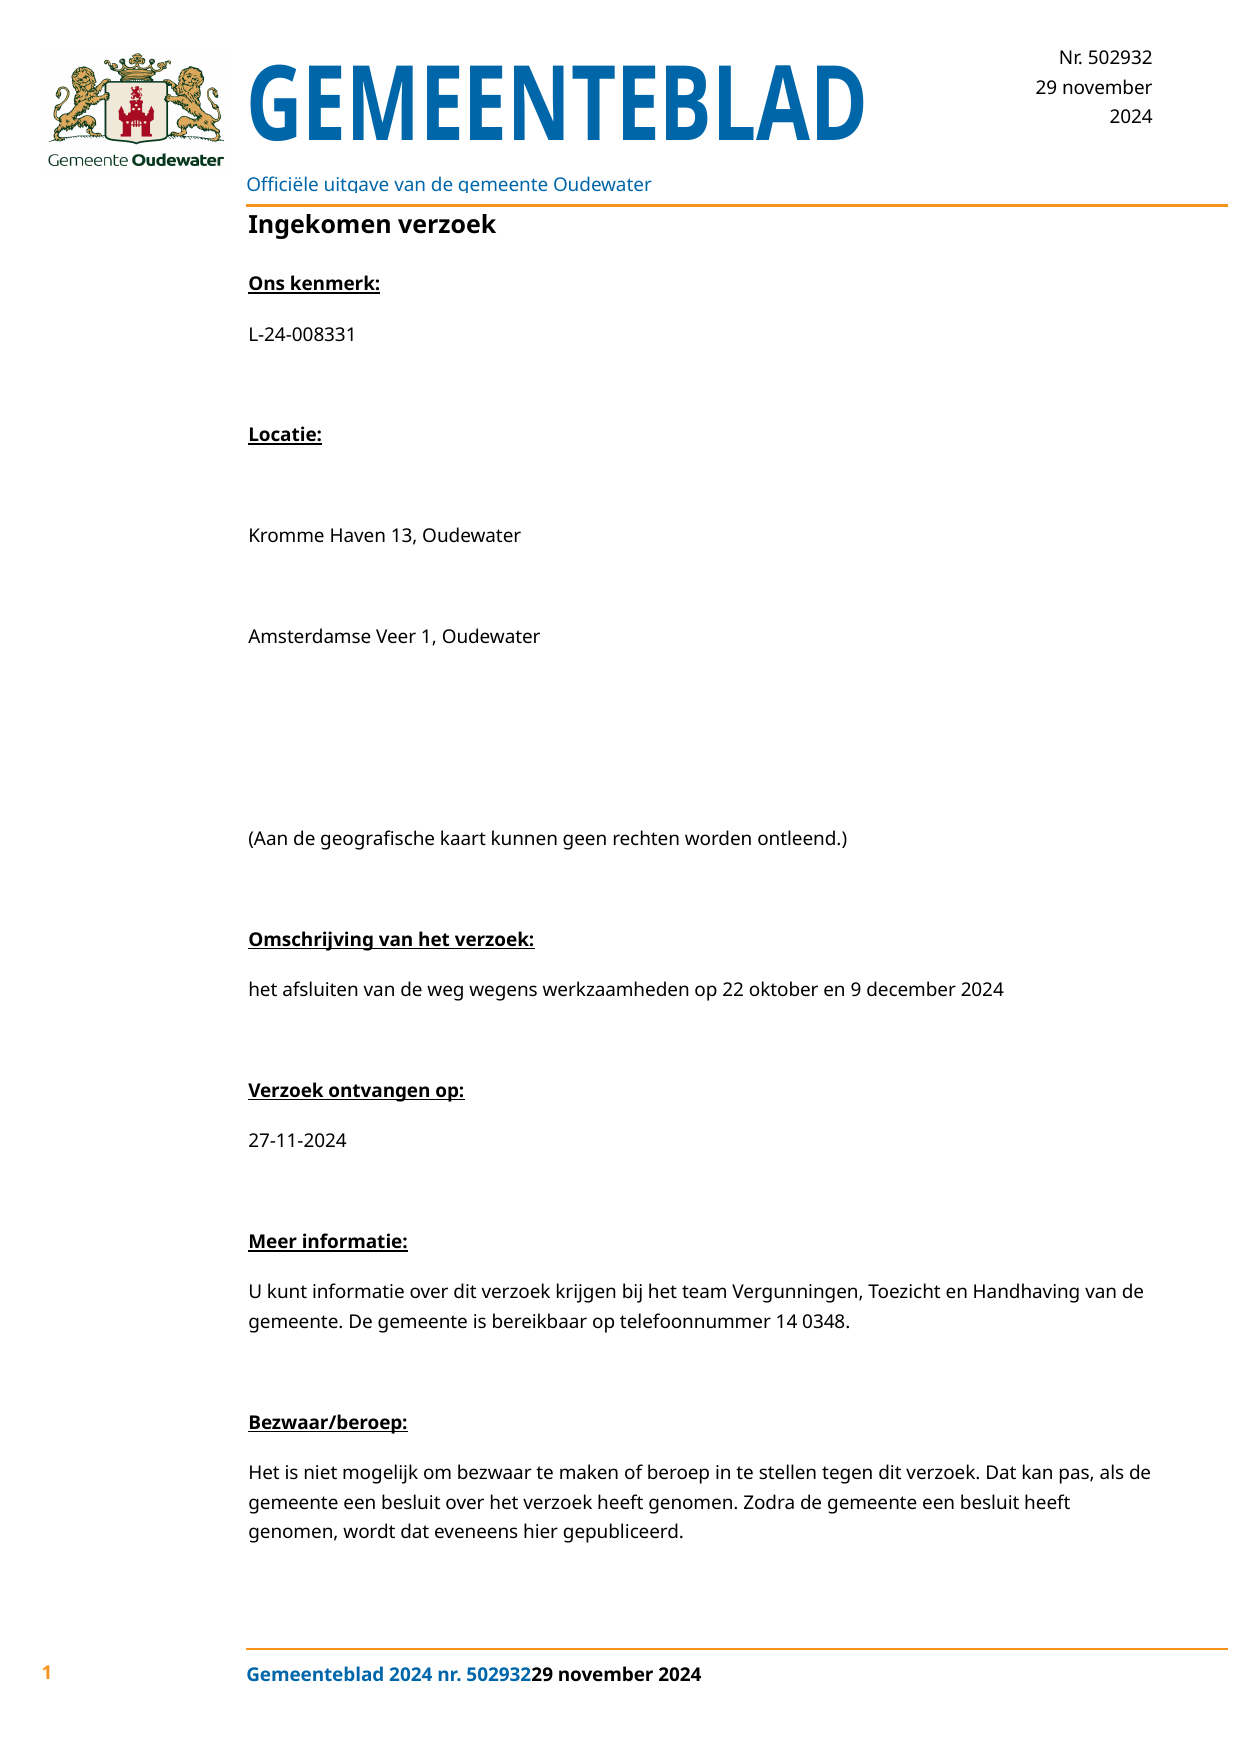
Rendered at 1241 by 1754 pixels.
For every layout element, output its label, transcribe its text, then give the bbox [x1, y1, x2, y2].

text Amsterdamse Veer 1, Oudewater [248, 623, 1152, 649]
text 27-11-2024 [248, 1127, 1152, 1153]
text Ingekomen verzoek [248, 207, 1152, 241]
text (Aan de geografische kaart kunnen geen rechten worden ontleend.) [248, 825, 1152, 851]
text Kromme Haven 13, Oudewater [248, 522, 1152, 548]
picture [41, 47, 231, 172]
text L-24-008331 [248, 321, 1152, 346]
text U kunt informatie over dit verzoek krijgen bij het team Vergunningen, Toezicht en Handhaving van de gemeente. De gemeente is bereikbaar op telefoonnummer 14 0348. [248, 1279, 1152, 1334]
text Bezwaar/beroep: [248, 1409, 1152, 1435]
text Het is niet mogelijk om bezwaar te maken of beroep in te stellen tegen dit verzoek. Dat kan pas, als de gemeente een besluit over het verzoek heeft genomen. Zodra de gemeente een besluit heeft genomen, wordt dat eveneens hier gepubliceerd. [248, 1459, 1152, 1544]
text het afsluiten van de weg wegens werkzaamheden op 22 oktober en 9 december 2024 [248, 976, 1152, 1002]
text Verzoek ontvangen op: [248, 1077, 1152, 1103]
text Locatie: [248, 422, 1152, 447]
text Ons kenmerk: [248, 270, 1152, 296]
text Meer informatie: [248, 1228, 1152, 1254]
text Omschrijving van het verzoek: [248, 926, 1152, 951]
